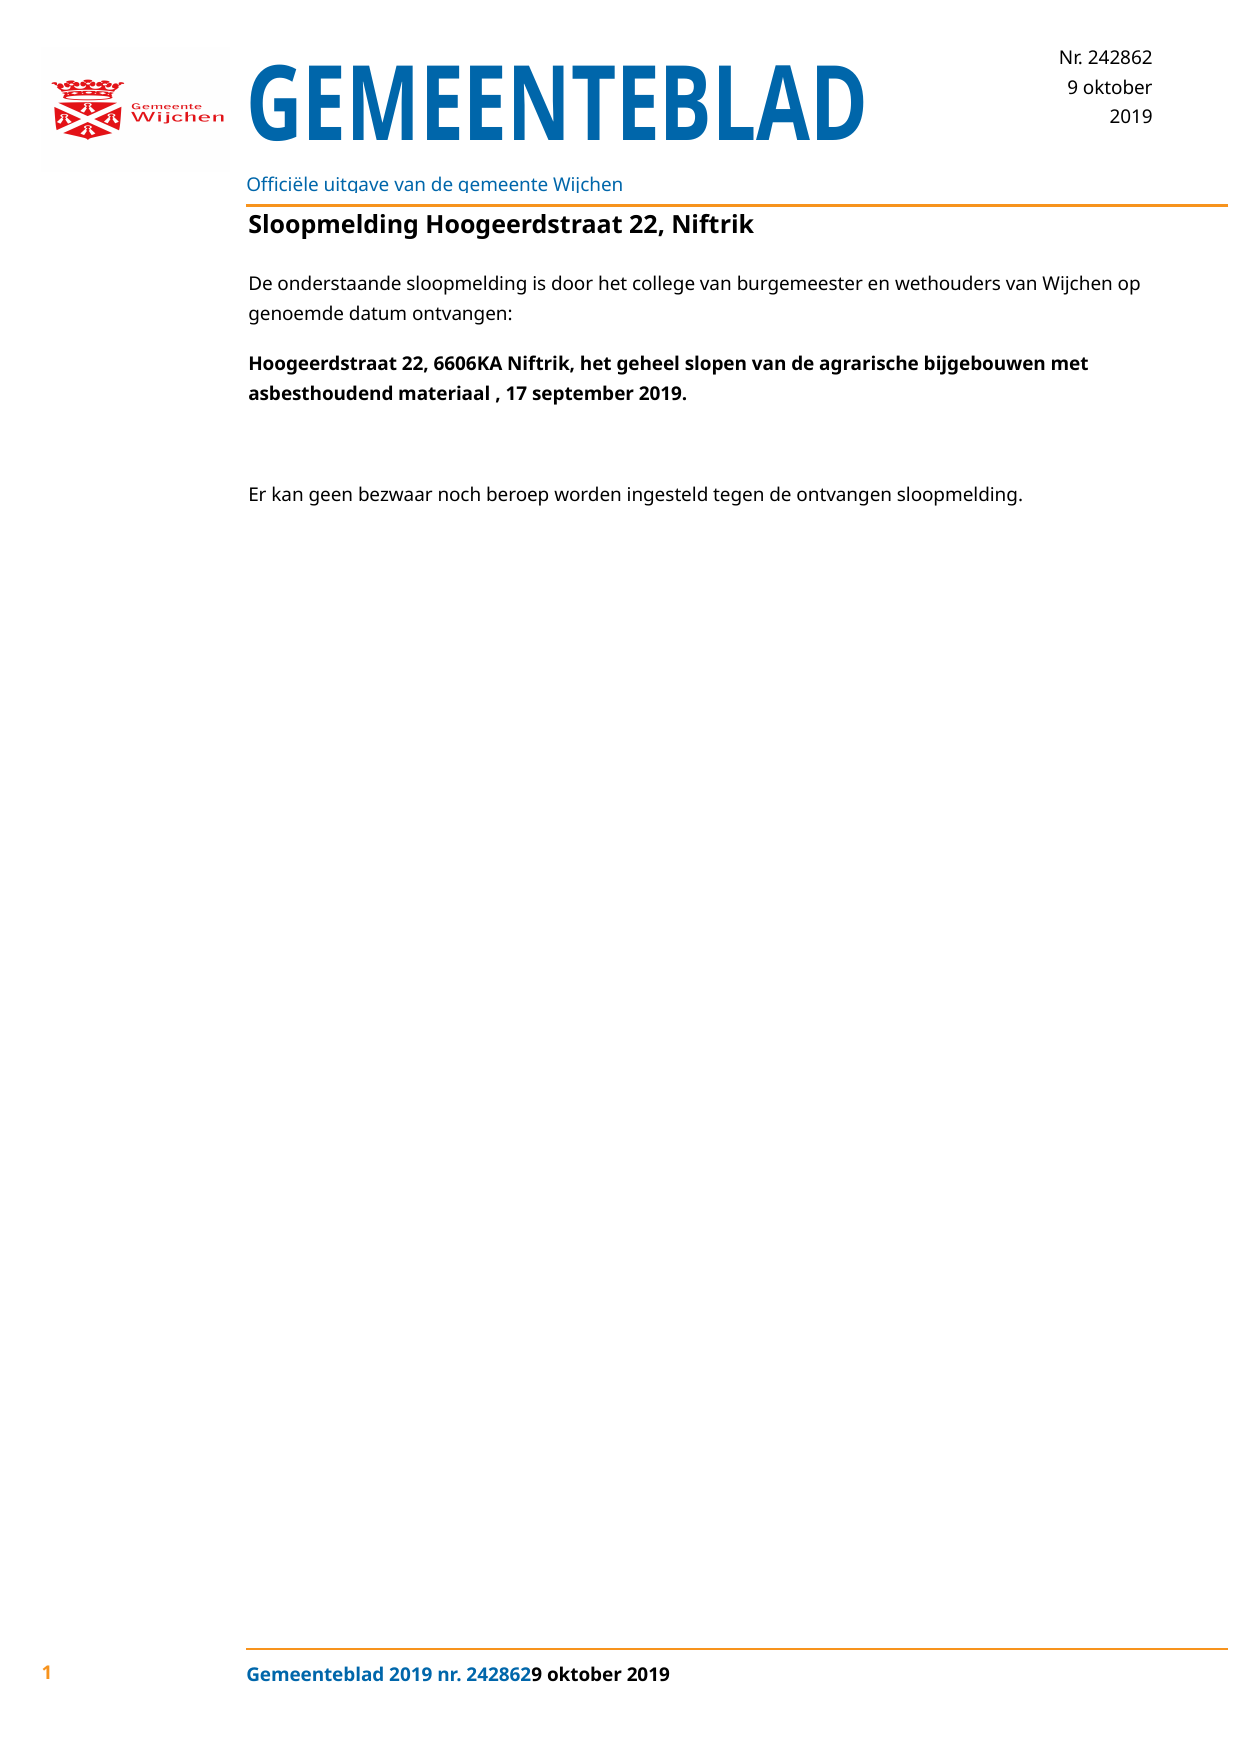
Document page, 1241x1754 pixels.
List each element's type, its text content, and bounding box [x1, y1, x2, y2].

text Er kan geen bezwaar noch beroep worden ingesteld tegen de ontvangen sloopmelding. [248, 481, 1152, 506]
text Sloopmelding Hoogeerdstraat 22, Niftrik [248, 207, 1152, 241]
text De onderstaande sloopmelding is door het college van burgemeester en wethouders van Wijchen op genoemde datum ontvangen: [248, 270, 1152, 326]
picture [41, 47, 231, 172]
text Hoogeerdstraat 22, 6606KA Niftrik, het geheel slopen van de agrarische bijgebouwen met asbesthoudend materiaal , 17 september 2019. [248, 350, 1152, 406]
